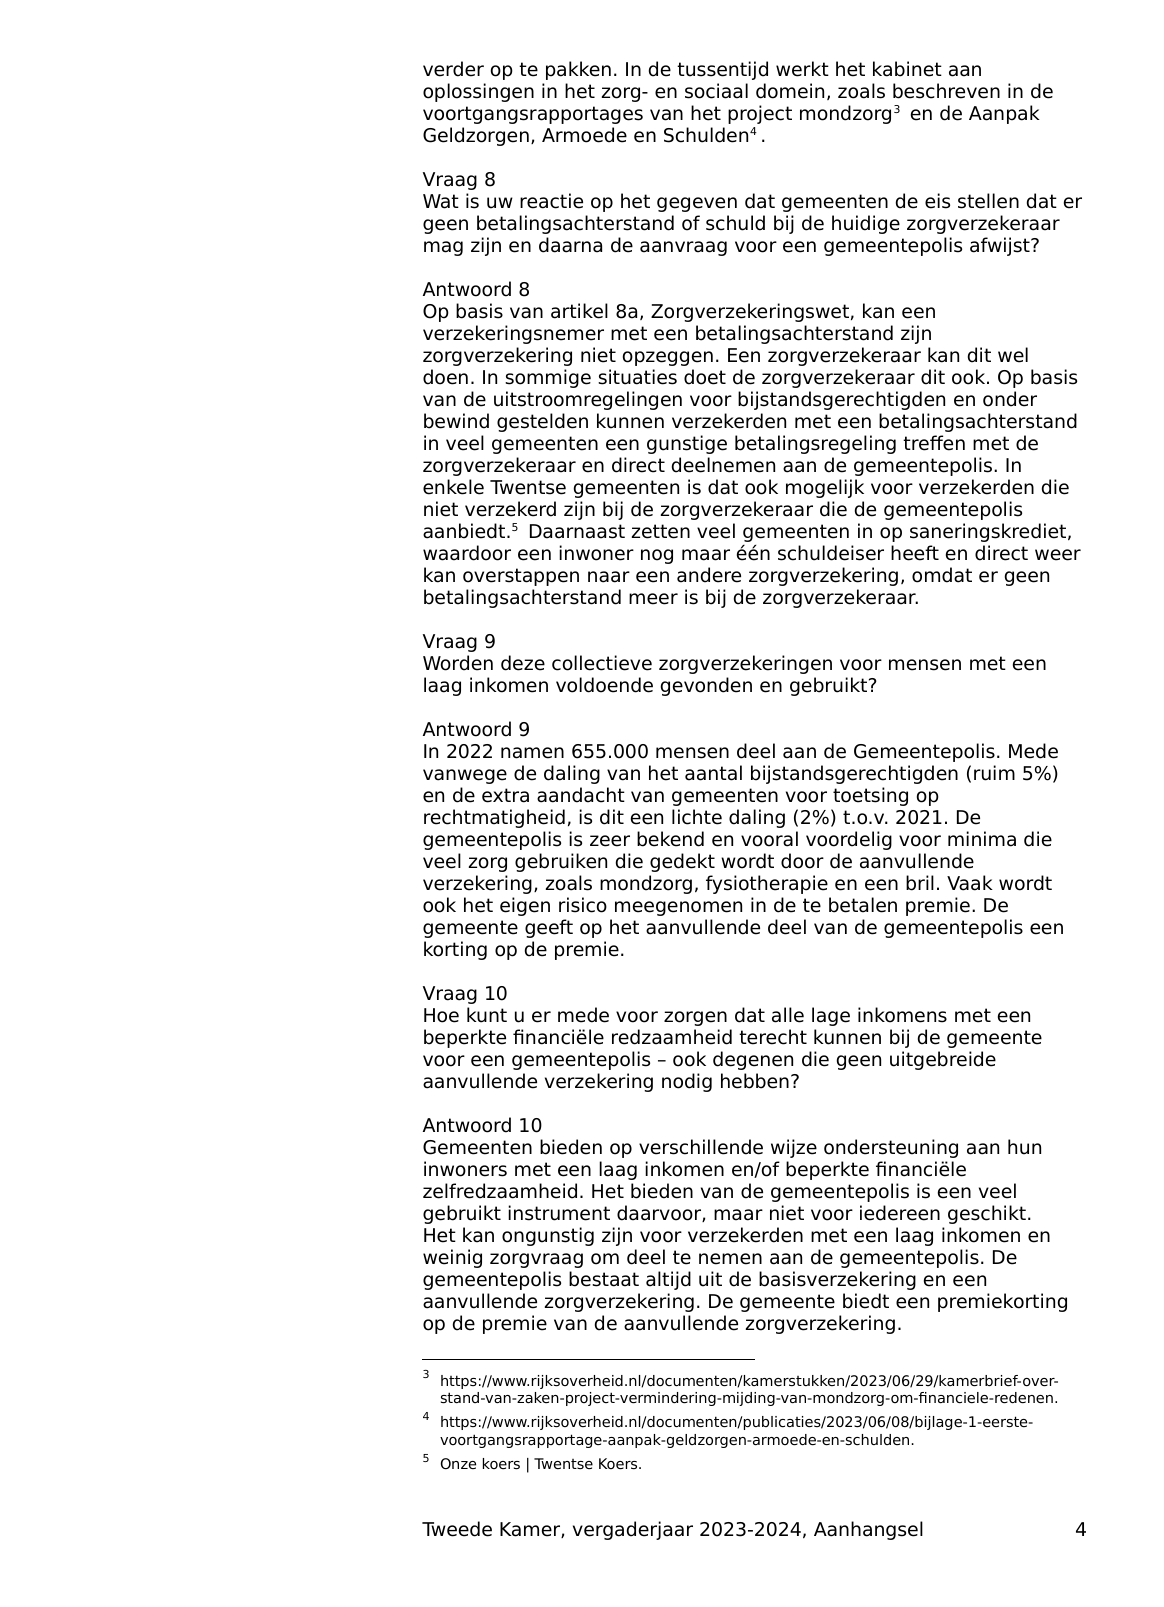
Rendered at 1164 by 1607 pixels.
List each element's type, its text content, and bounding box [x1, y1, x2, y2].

text Antwoord 10 [422, 1115, 1087, 1137]
text Hoe kunt u er mede voor zorgen dat alle lage inkomens met een beperkte financiële redzaamheid terecht kunnen bij de gemeente voor een gemeentepolis – ook degenen die geen uitgebreide aanvullende verzekering nodig hebben? [422, 1005, 1087, 1093]
text verder op te pakken. In de tussentijd werkt het kabinet aan oplossingen in het zorg- en sociaal domein, zoals beschreven in de voortgangsrapportages van het project mondzorg en de Aanpak Geldzorgen, Armoede en Schulden. [422, 59, 1087, 147]
text Vraag 8 [422, 169, 1087, 191]
text Antwoord 9 [422, 719, 1087, 741]
text Wat is uw reactie op het gegeven dat gemeenten de eis stellen dat er geen betalingsachterstand of schuld bij de huidige zorgverzekeraar mag zijn en daarna de aanvraag voor een gemeentepolis afwijst? [422, 191, 1087, 257]
text https://www.rijksoverheid.nl/documenten/publicaties/2023/06/08/bijlage-1-eerste-voortgangsrapportage-aanpak-geldzorgen-armoede-en-schulden. [422, 1410, 1087, 1449]
text Het kan ongunstig zijn voor verzekerden met een laag inkomen en weinig zorgvraag om deel te nemen aan de gemeentepolis. De gemeentepolis bestaat altijd uit de basisverzekering en een aanvullende zorgverzekering. De gemeente biedt een premiekorting op de premie van de aanvullende zorgverzekering. [422, 1225, 1087, 1335]
text Gemeenten bieden op verschillende wijze ondersteuning aan hun inwoners met een laag inkomen en/of beperkte financiële zelfredzaamheid. Het bieden van de gemeentepolis is een veel gebruikt instrument daarvoor, maar niet voor iedereen geschikt. [422, 1137, 1087, 1225]
text https://www.rijksoverheid.nl/documenten/kamerstukken/2023/06/29/kamerbrief-over-stand-van-zaken-project-vermindering-mijding-van-mondzorg-om-financiele-redenen. [422, 1368, 1087, 1407]
text Onze koers | Twentse Koers. [422, 1452, 1087, 1474]
text Vraag 9 [422, 631, 1087, 653]
text Antwoord 8 [422, 279, 1087, 301]
text Worden deze collectieve zorgverzekeringen voor mensen met een laag inkomen voldoende gevonden en gebruikt? [422, 653, 1087, 697]
text Op basis van artikel 8a, Zorgverzekeringswet, kan een verzekeringsnemer met een betalingsachterstand zijn zorgverzekering niet opzeggen. Een zorgverzekeraar kan dit wel doen. In sommige situaties doet de zorgverzekeraar dit ook. Op basis van de uitstroomregelingen voor bijstandsgerechtigden en onder bewind gestelden kunnen verzekerden met een betalingsachterstand in veel gemeenten een gunstige betalingsregeling treffen met de zorgverzekeraar en direct deelnemen aan de gemeentepolis. In enkele Twentse gemeenten is dat ook mogelijk voor verzekerden die niet verzekerd zijn bij de zorgverzekeraar die de gemeentepolis aanbiedt. Daarnaast zetten veel gemeenten in op saneringskrediet, waardoor een inwoner nog maar één schuldeiser heeft en direct weer kan overstappen naar een andere zorgverzekering, omdat er geen betalingsachterstand meer is bij de zorgverzekeraar. [422, 301, 1087, 609]
text In 2022 namen 655.000 mensen deel aan de Gemeentepolis. Mede vanwege de daling van het aantal bijstandsgerechtigden (ruim 5%) en de extra aandacht van gemeenten voor toetsing op rechtmatigheid, is dit een lichte daling (2%) t.o.v. 2021. De gemeentepolis is zeer bekend en vooral voordelig voor minima die veel zorg gebruiken die gedekt wordt door de aanvullende verzekering, zoals mondzorg, fysiotherapie en een bril. Vaak wordt ook het eigen risico meegenomen in de te betalen premie. De gemeente geeft op het aanvullende deel van de gemeentepolis een korting op de premie. [422, 741, 1087, 961]
text Vraag 10 [422, 983, 1087, 1005]
